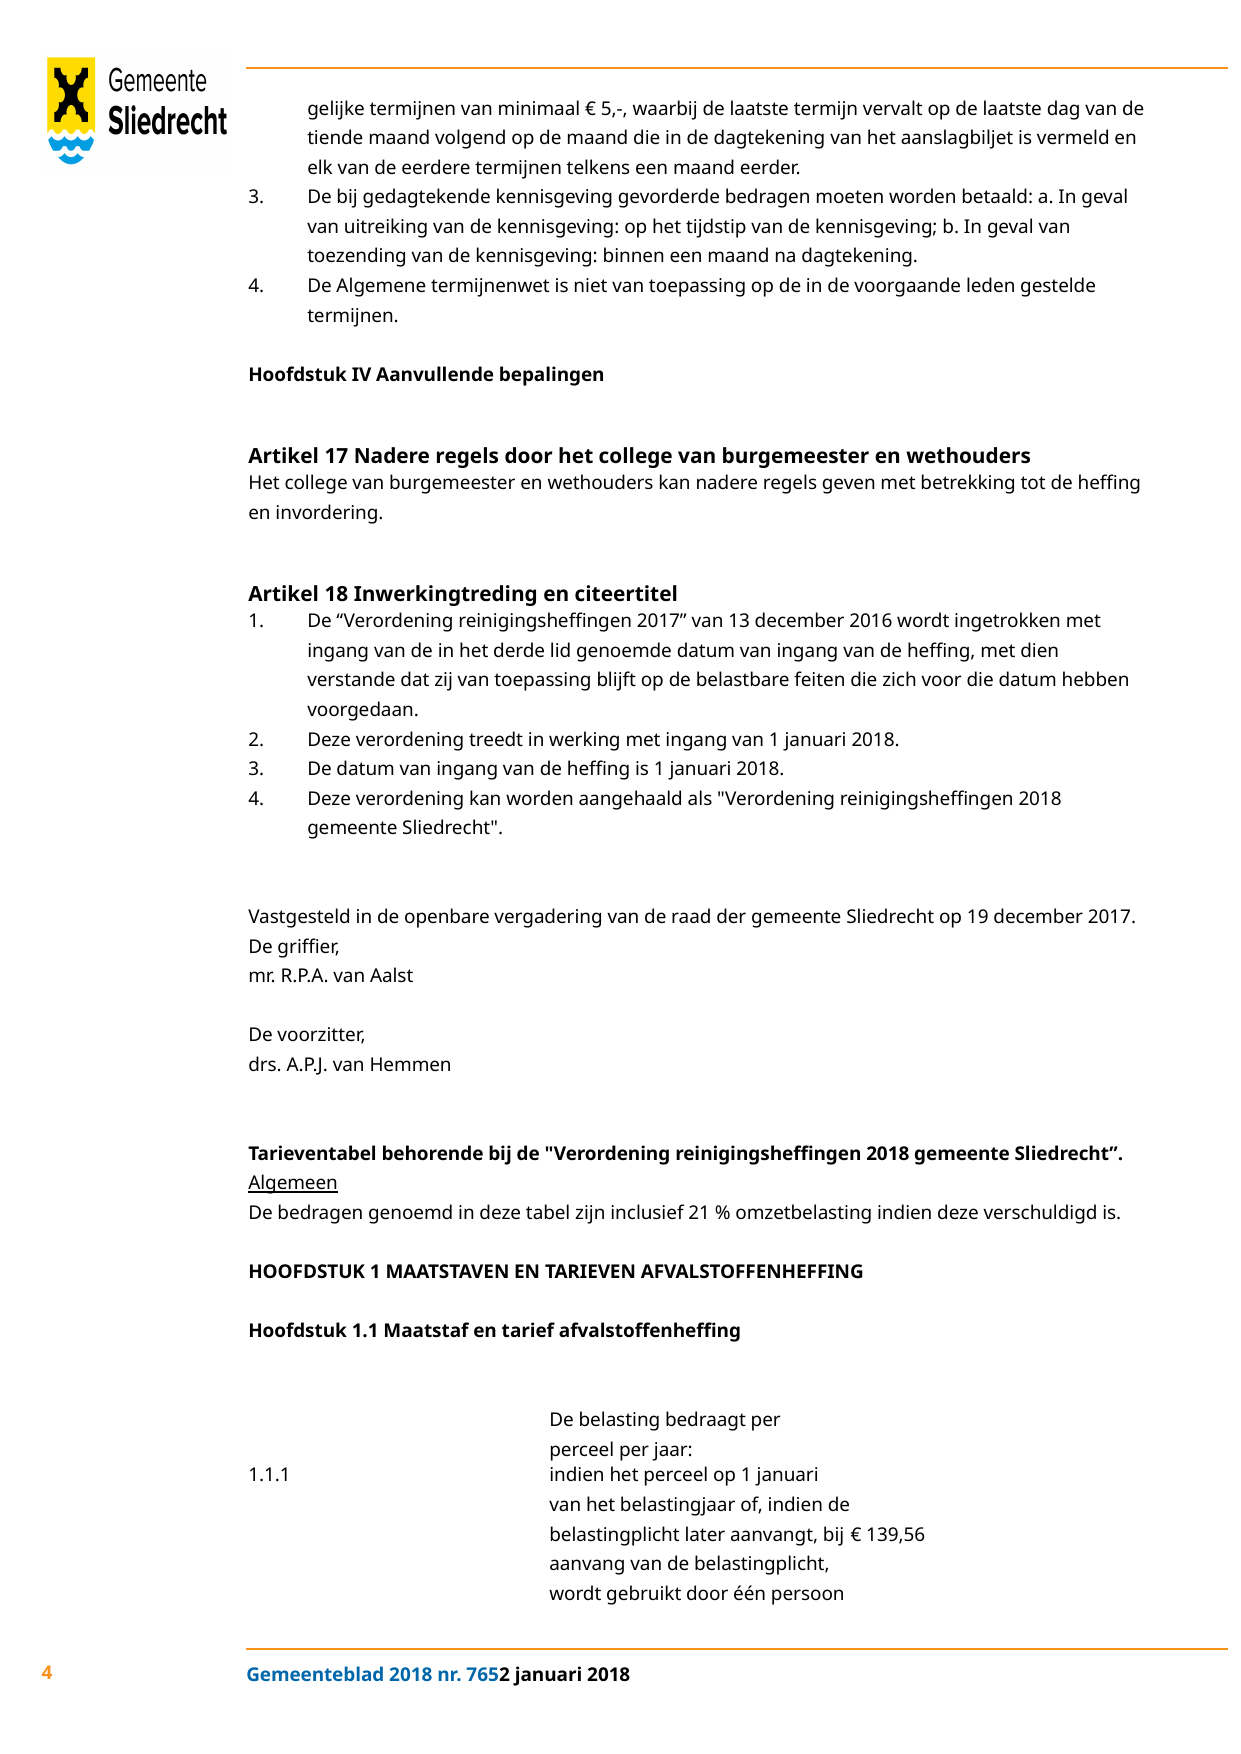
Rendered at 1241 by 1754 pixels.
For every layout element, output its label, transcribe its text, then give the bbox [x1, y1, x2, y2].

table_cell € 139,56 [850, 1462, 1152, 1606]
table_cell 1.1.1 [248, 1462, 549, 1606]
text HOOFDSTUK 1 MAATSTAVEN EN TARIEVEN AFVALSTOFFENHEFFING [248, 1258, 1152, 1284]
table_header De belasting bedraagt per perceel per jaar: [549, 1406, 850, 1462]
table_header [850, 1406, 1152, 1462]
list De “Verordening reinigingsheffingen 2017” van 13 december 2016 wordt ingetrokken met ingang van de in het derde lid genoemde datum van ingang van de heffing, met dien verstande dat zij van toepassing blijft op de belastbare feiten die zich voor die datum hebben voorgedaan. [248, 607, 1152, 722]
table_cell indien het perceel op 1 januari van het belastingjaar of, indien de belastingplicht later aanvangt, bij aanvang van de belastingplicht, wordt gebruikt door één persoon [549, 1462, 850, 1606]
list De bij gedagtekende kennisgeving gevorderde bedragen moeten worden betaald: a. In geval van uitreiking van de kennisgeving: op het tijdstip van de kennisgeving; b. In geval van toezending van de kennisgeving: binnen een maand na dagtekening. [248, 183, 1152, 268]
list gelijke termijnen van minimaal € 5,-, waarbij de laatste termijn vervalt op de laatste dag van de tiende maand volgend op de maand die in de dagtekening van het aanslagbiljet is vermeld en elk van de eerdere termijnen telkens een maand eerder. [248, 95, 1152, 180]
text De bedragen genoemd in deze tabel zijn inclusief 21 % omzetbelasting indien deze verschuldigd is. [248, 1199, 1152, 1225]
text De griffier, [248, 933, 1152, 959]
text Hoofdstuk 1.1 Maatstaf en tarief afvalstoffenheffing [248, 1317, 1152, 1343]
text De voorzitter, [248, 1022, 1152, 1047]
text mr. R.P.A. van Aalst [248, 962, 1152, 988]
list Deze verordening treedt in werking met ingang van 1 januari 2018. [248, 726, 1152, 752]
picture [41, 47, 231, 172]
list Deze verordening kan worden aangehaald als "Verordening reinigingsheffingen 2018 gemeente Sliedrecht". [248, 785, 1152, 840]
text drs. A.P.J. van Hemmen [248, 1051, 1152, 1077]
text Het college van burgemeester en wethouders kan nadere regels geven met betrekking tot de heffing en invordering. [248, 469, 1152, 525]
text Algemeen [248, 1169, 1152, 1195]
text Vastgesteld in de openbare vergadering van de raad der gemeente Sliedrecht op 19 december 2017. [248, 903, 1152, 929]
table_header [248, 1406, 549, 1462]
text Hoofdstuk IV Aanvullende bepalingen [248, 361, 1152, 387]
list De datum van ingang van de heffing is 1 januari 2018. [248, 755, 1152, 781]
text Artikel 17 Nadere regels door het college van burgemeester en wethouders [248, 441, 1152, 469]
text Tarieventabel behorende bij de "Verordening reinigingsheffingen 2018 gemeente Sliedrecht”. [248, 1140, 1152, 1166]
list De Algemene termijnenwet is niet van toepassing op de in de voorgaande leden gestelde termijnen. [248, 272, 1152, 328]
text Artikel 18 Inwerkingtreding en citeertitel [248, 579, 1152, 607]
